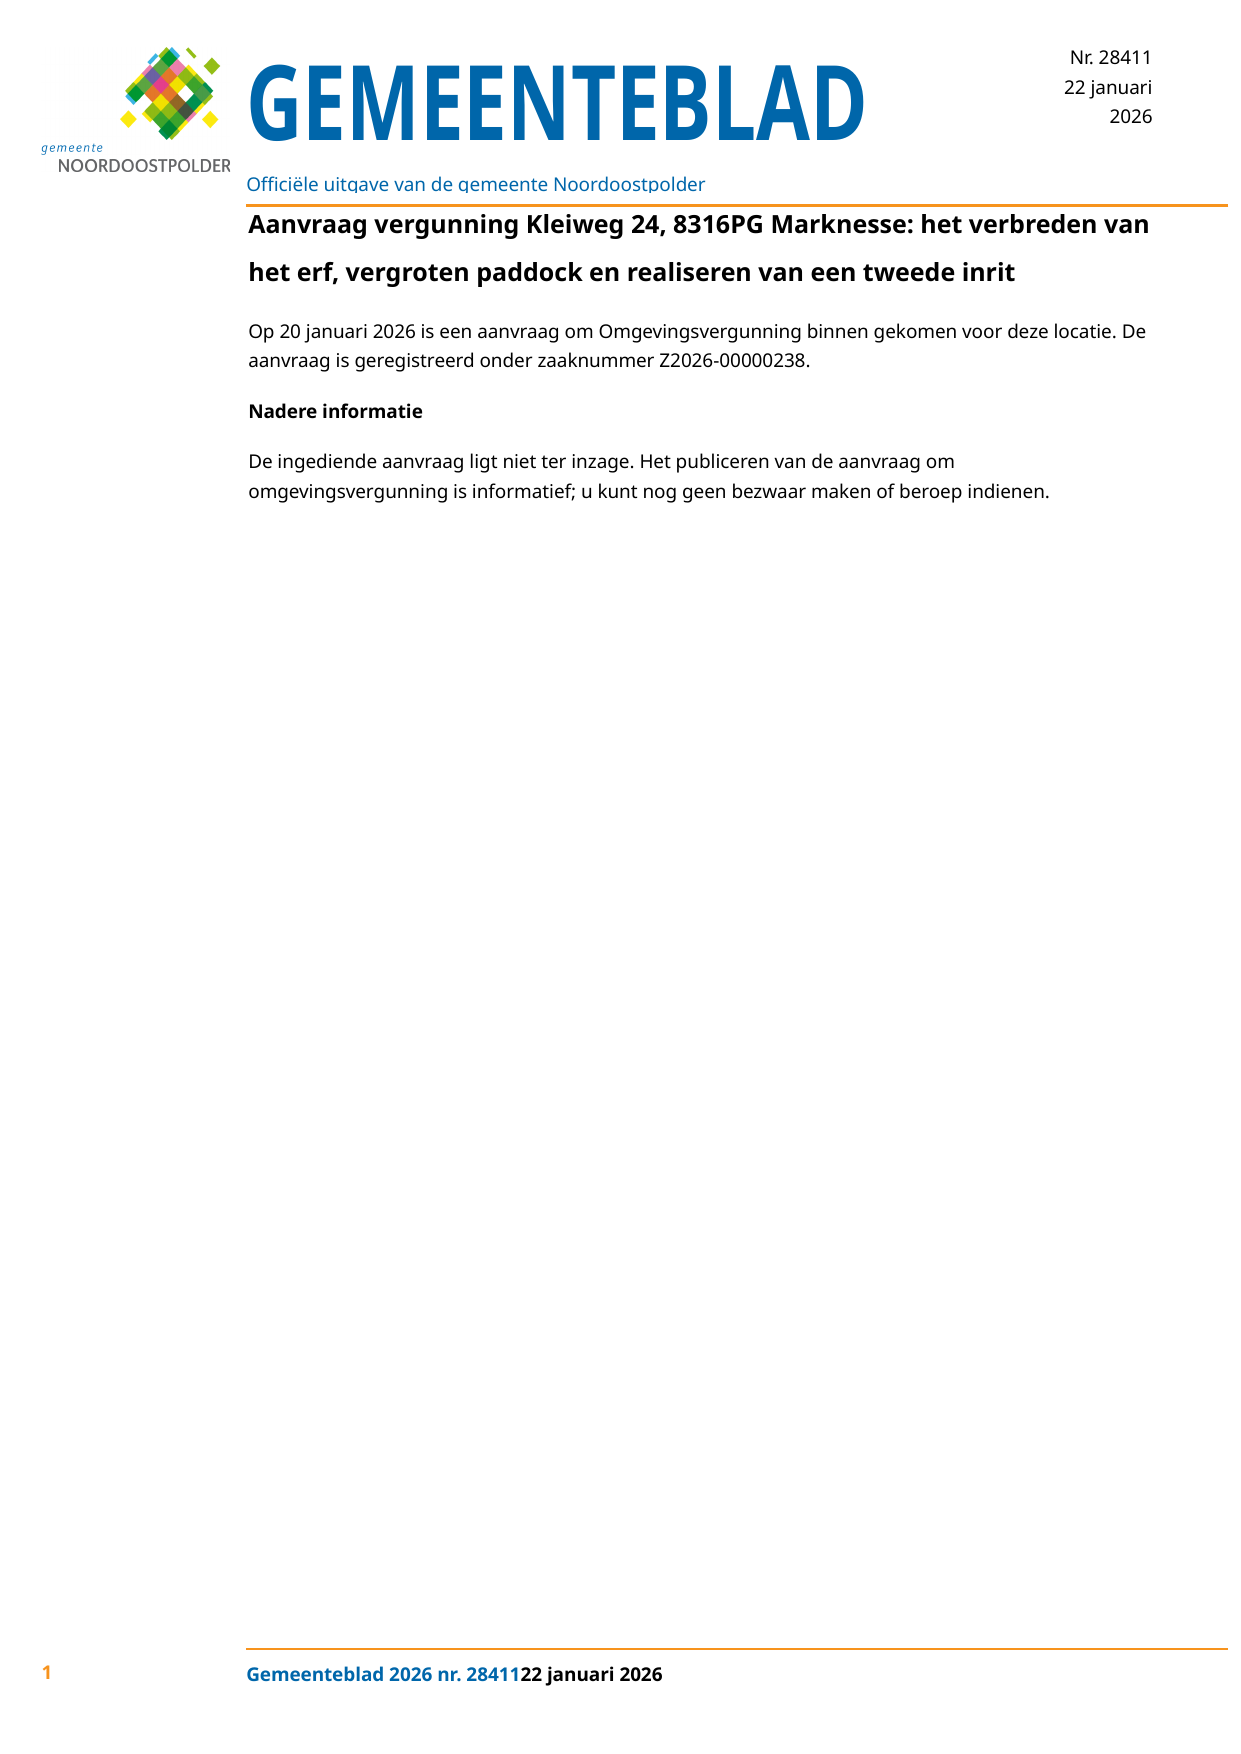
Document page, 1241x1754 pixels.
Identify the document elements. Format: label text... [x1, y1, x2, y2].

text De ingediende aanvraag ligt niet ter inzage. Het publiceren van de aanvraag om omgevingsvergunning is informatief; u kunt nog geen bezwaar maken of beroep indienen. [248, 448, 1152, 504]
text Nadere informatie [248, 398, 1152, 424]
text Op 20 januari 2026 is een aanvraag om Omgevingsvergunning binnen gekomen voor deze locatie. De aanvraag is geregistreerd onder zaaknummer Z2026-00000238. [248, 318, 1152, 373]
picture [41, 47, 231, 172]
text Aanvraag vergunning Kleiweg 24, 8316PG Marknesse: het verbreden van het erf, vergroten paddock en realiseren van een tweede inrit [248, 207, 1152, 288]
